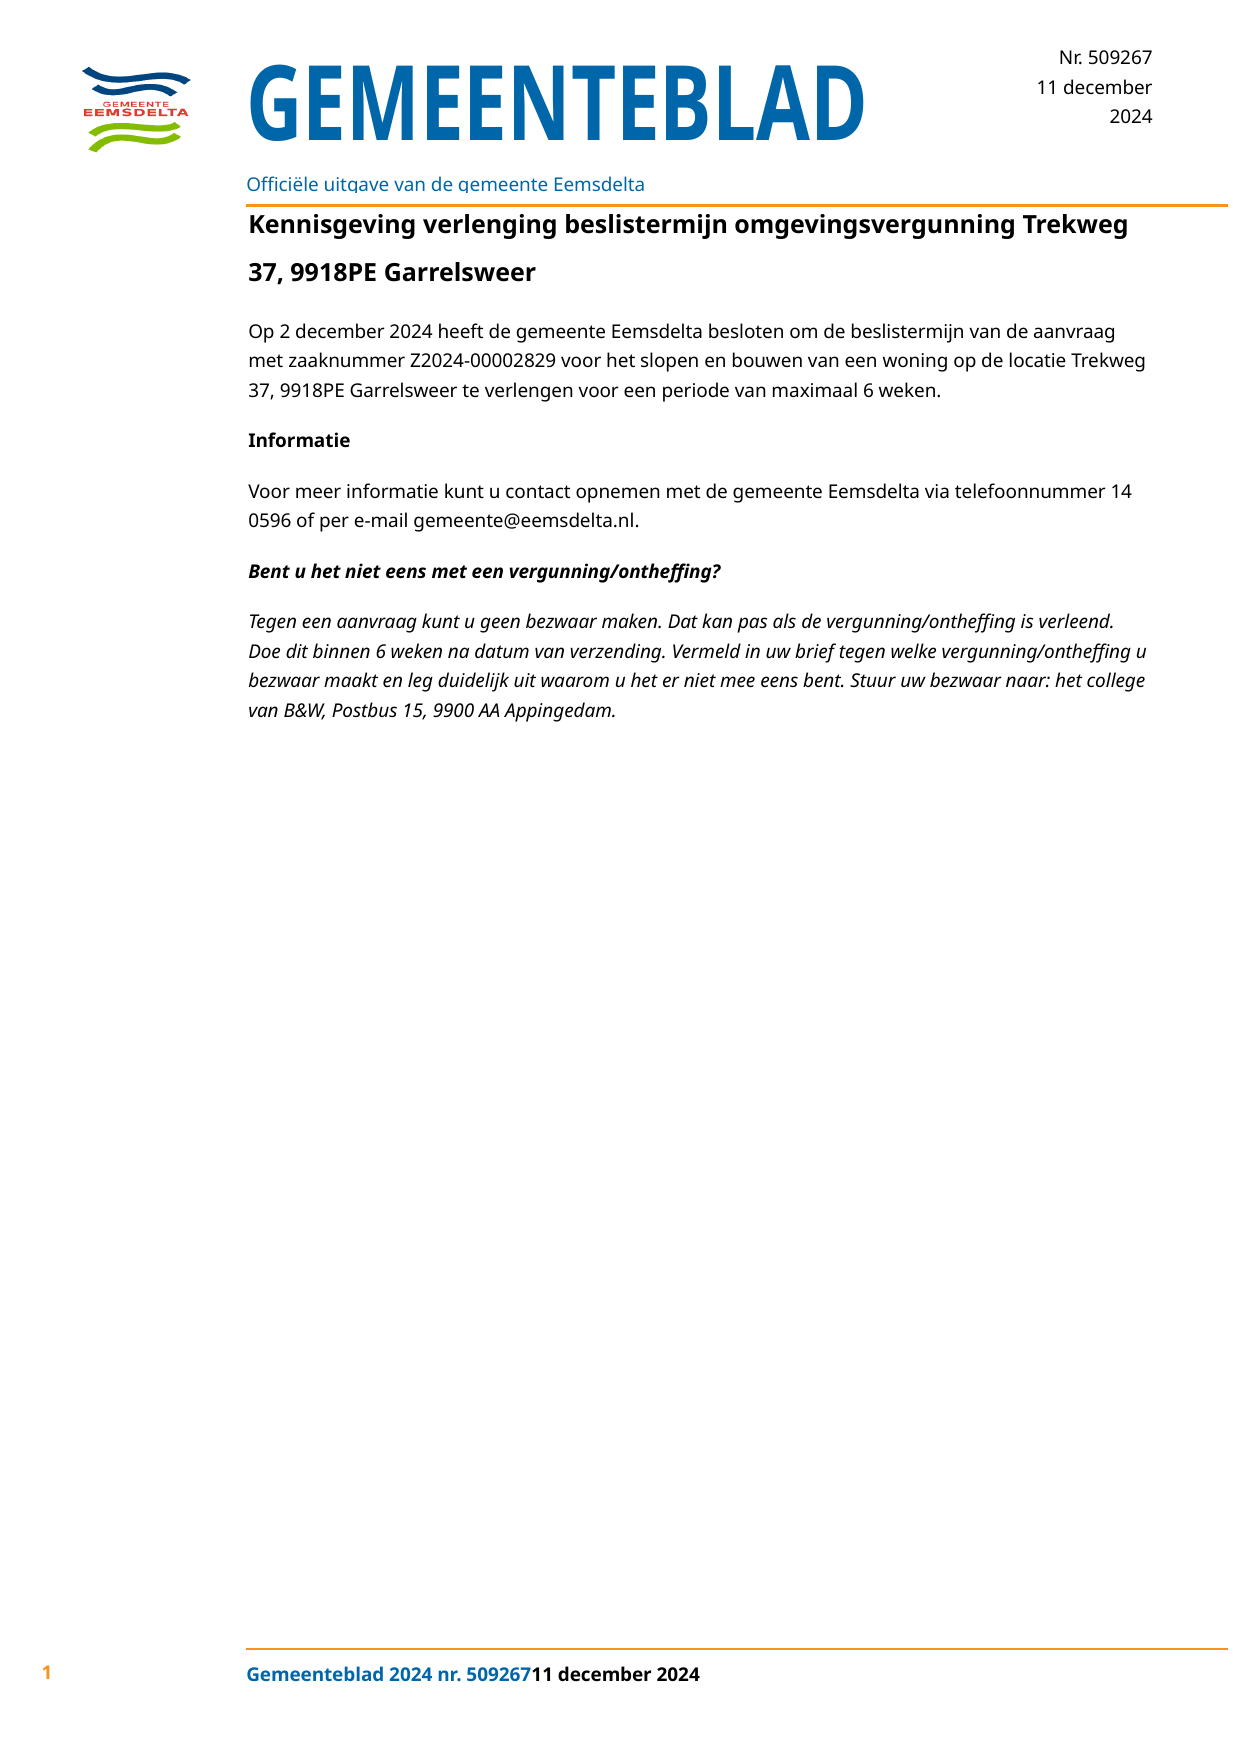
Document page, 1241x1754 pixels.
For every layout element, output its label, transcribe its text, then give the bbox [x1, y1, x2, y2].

text Tegen een aanvraag kunt u geen bezwaar maken. Dat kan pas als de vergunning/ontheffing is verleend. Doe dit binnen 6 weken na datum van verzending. Vermeld in uw brief tegen welke vergunning/ontheffing u bezwaar maakt en leg duidelijk uit waarom u het er niet mee eens bent. Stuur uw bezwaar naar: het college van B&W, Postbus 15, 9900 AA Appingedam. [248, 608, 1152, 723]
text Kennisgeving verlenging beslistermijn omgevingsvergunning Trekweg 37, 9918PE Garrelsweer [248, 207, 1152, 288]
text Bent u het niet eens met een vergunning/ontheffing? [248, 558, 1152, 584]
picture [41, 47, 231, 172]
text Informatie [248, 427, 1152, 453]
text Op 2 december 2024 heeft de gemeente Eemsdelta besloten om de beslistermijn van de aanvraag met zaaknummer Z2024-00002829 voor het slopen en bouwen van een woning op de locatie Trekweg 37, 9918PE Garrelsweer te verlengen voor een periode van maximaal 6 weken. [248, 318, 1152, 403]
text Voor meer informatie kunt u contact opnemen met de gemeente Eemsdelta via telefoonnummer 14 0596 of per e-mail gemeente@eemsdelta.nl. [248, 478, 1152, 533]
